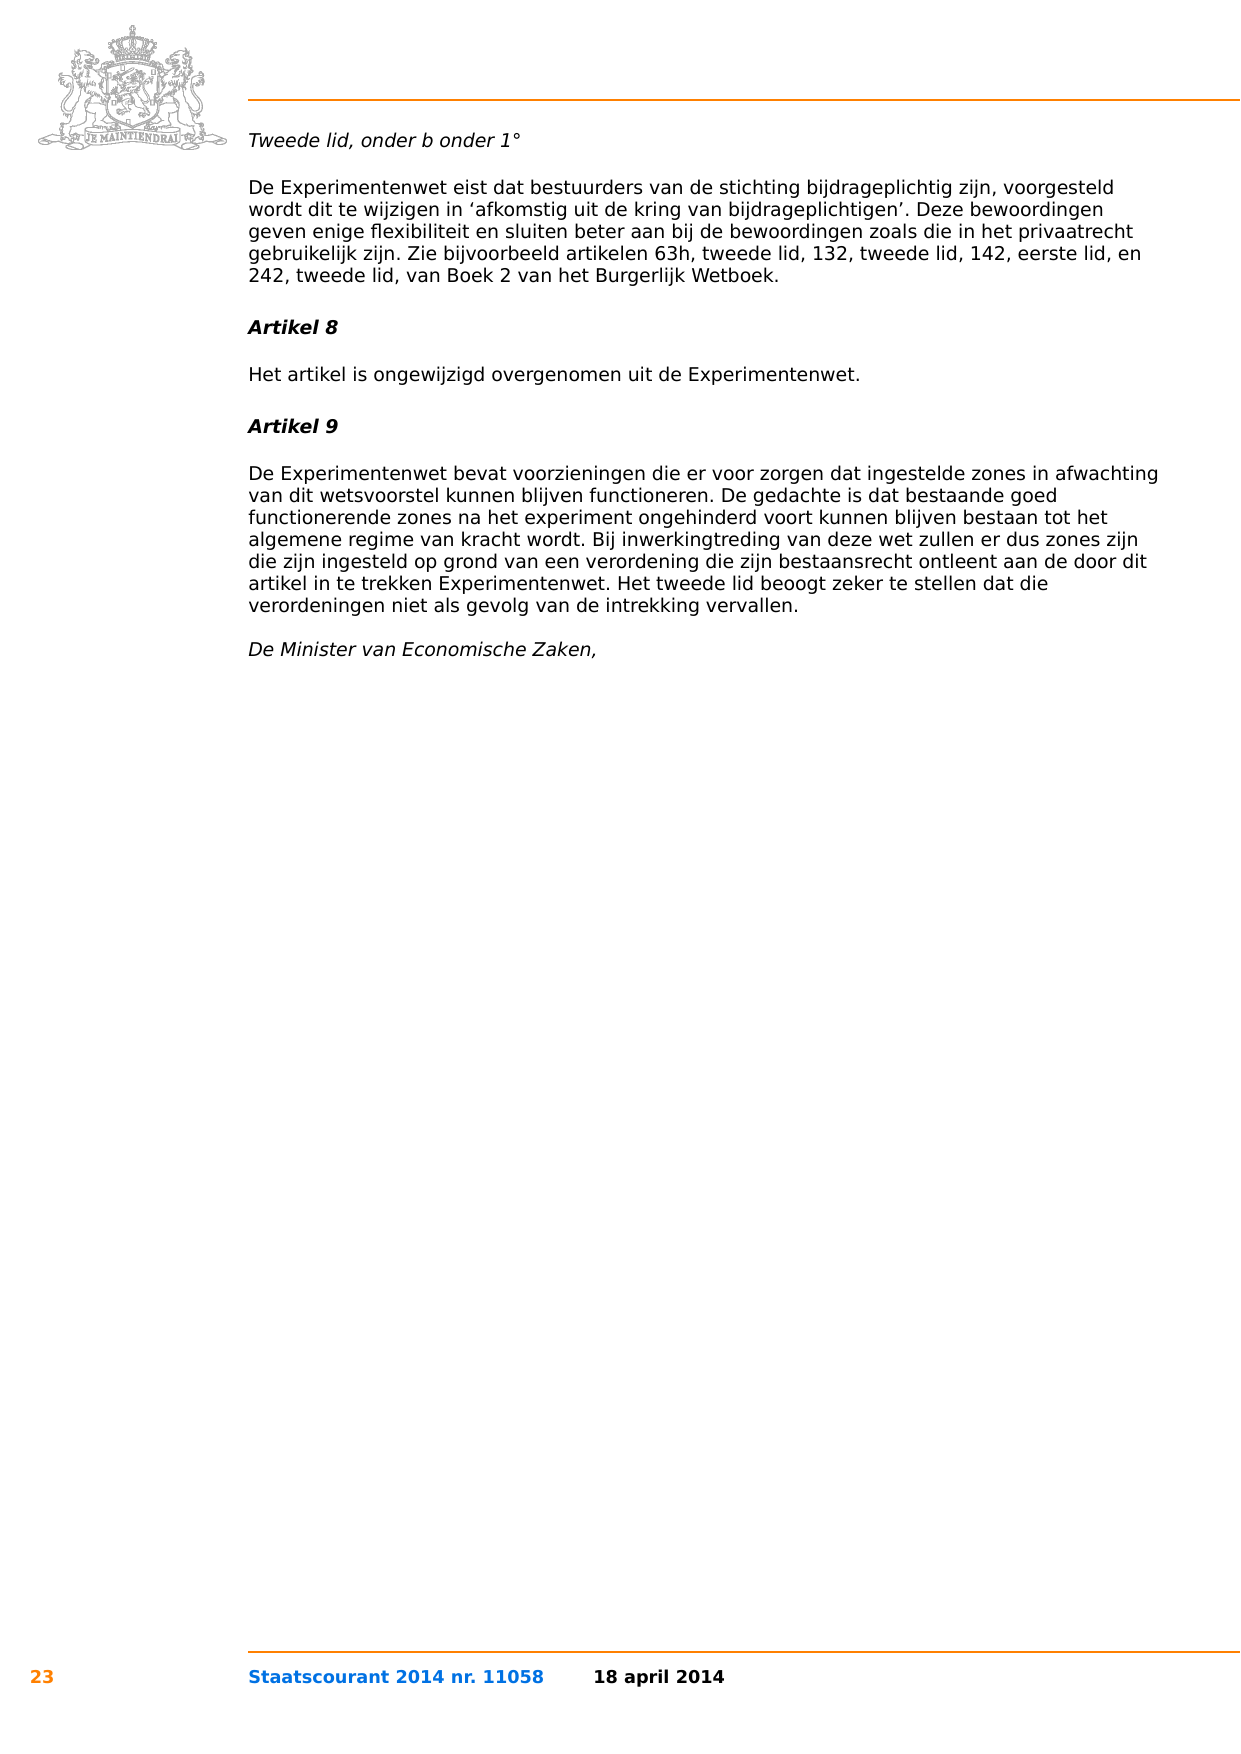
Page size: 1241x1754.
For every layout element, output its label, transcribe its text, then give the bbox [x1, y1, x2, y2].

text De Experimentenwet eist dat bestuurders van de stichting bijdrageplichtig zijn, voorgesteld wordt dit te wijzigen in ‘afkomstig uit de kring van bijdrageplichtigen’. Deze bewoordingen geven enige flexibiliteit en sluiten beter aan bij de bewoordingen zoals die in het privaatrecht gebruikelijk zijn. Zie bijvoorbeeld artikelen 63h, tweede lid, 132, tweede lid, 142, eerste lid, en 242, tweede lid, van Boek 2 van het Burgerlijk Wetboek. [248, 177, 1163, 287]
text De Experimentenwet bevat voorzieningen die er voor zorgen dat ingestelde zones in afwachting van dit wetsvoorstel kunnen blijven functioneren. De gedachte is dat bestaande goed functionerende zones na het experiment ongehinderd voort kunnen blijven bestaan tot het algemene regime van kracht wordt. Bij inwerkingtreding van deze wet zullen er dus zones zijn die zijn ingesteld op grond van een verordening die zijn bestaansrecht ontleent aan de door dit artikel in te trekken Experimentenwet. Het tweede lid beoogt zeker te stellen dat die verordeningen niet als gevolg van de intrekking vervallen. [248, 463, 1163, 617]
picture [38, 25, 227, 150]
text De Minister van Economische Zaken, [248, 638, 1163, 660]
subtitle Artikel 8 [248, 317, 1163, 339]
subtitle Tweede lid, onder b onder 1° [248, 130, 1163, 152]
text Het artikel is ongewijzigd overgenomen uit de Experimentenwet. [248, 364, 1163, 386]
subtitle Artikel 9 [248, 416, 1163, 438]
